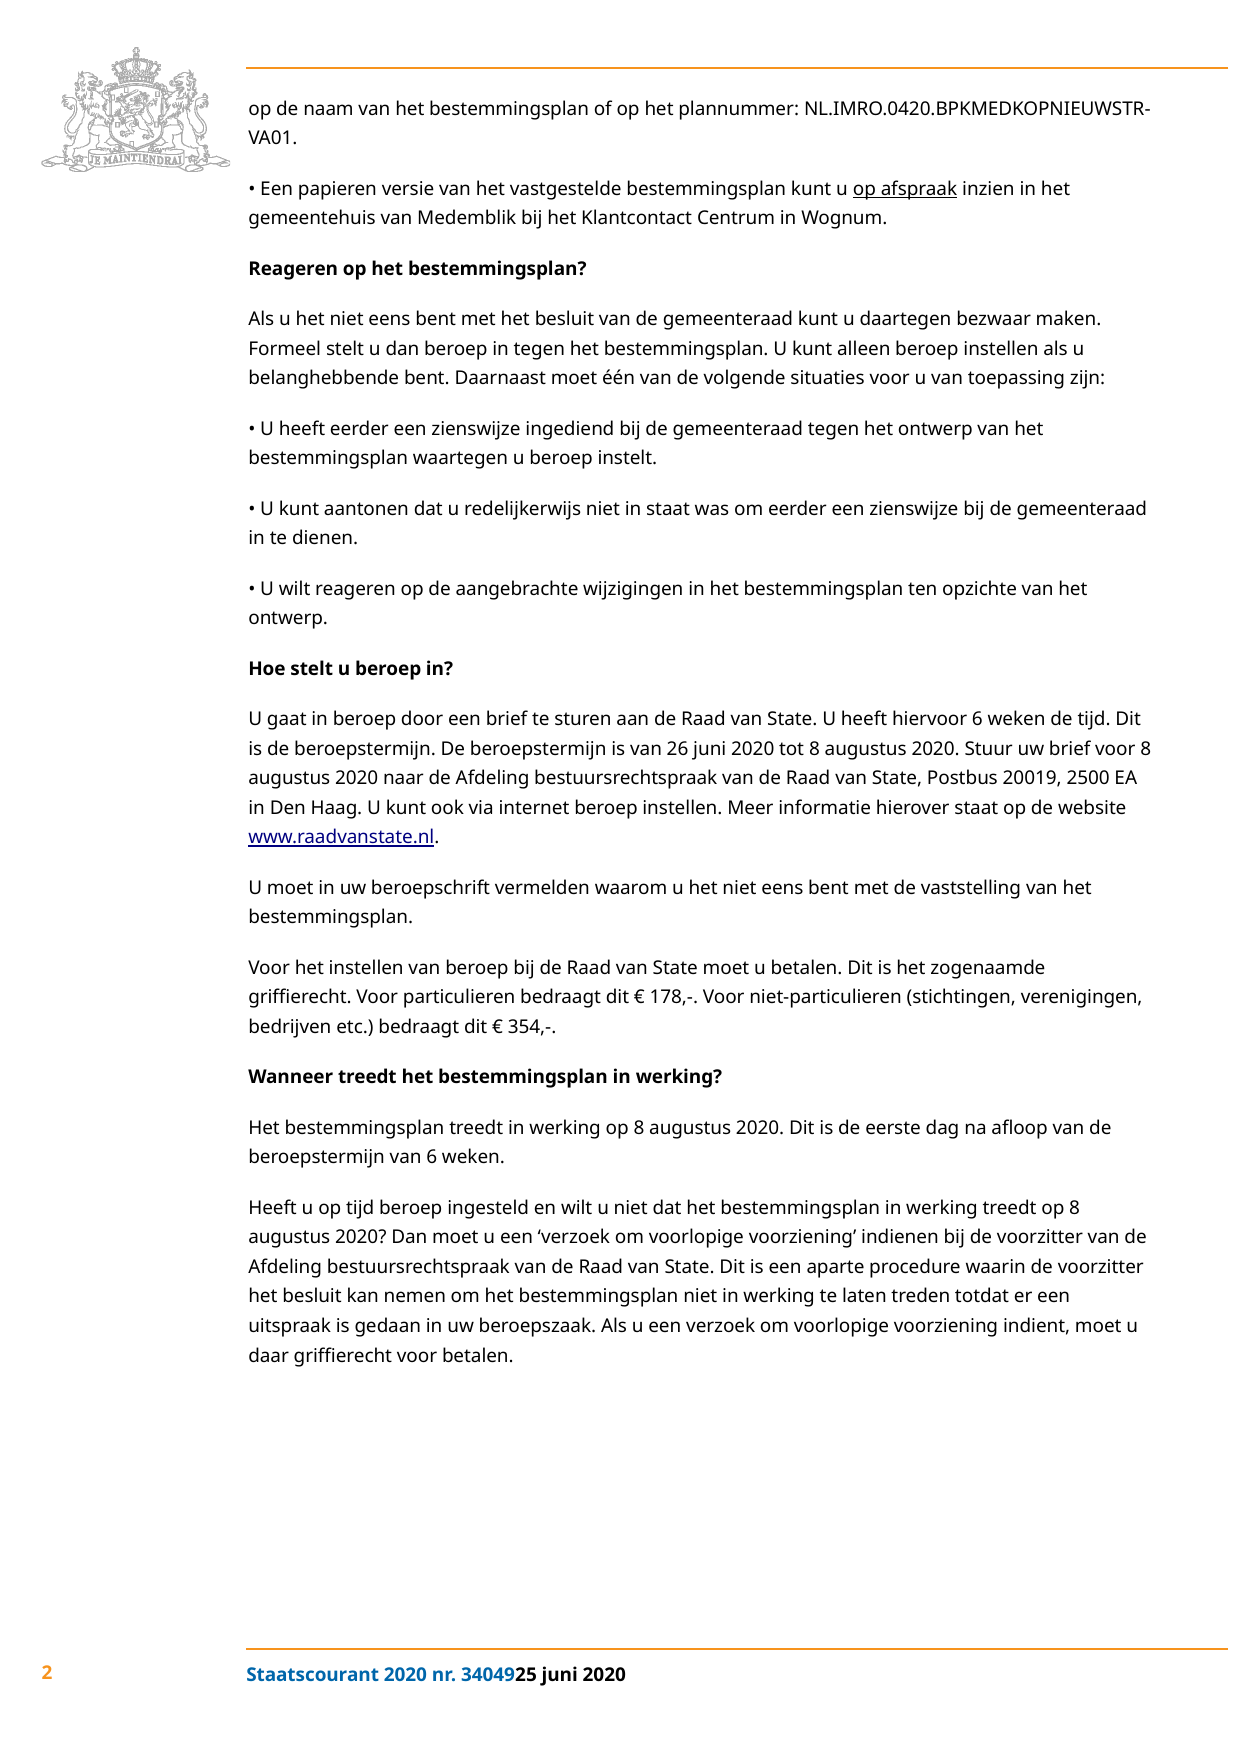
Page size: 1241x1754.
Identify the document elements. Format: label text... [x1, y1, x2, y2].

text • U wilt reageren op de aangebrachte wijzigingen in het bestemmingsplan ten opzichte van het ontwerp. [248, 575, 1152, 630]
text Wanneer treedt het bestemmingsplan in werking? [248, 1063, 1152, 1089]
text • Een papieren versie van het vastgestelde bestemmingsplan kunt u op afspraak inzien in het gemeentehuis van Medemblik bij het Klantcontact Centrum in Wognum. [248, 175, 1152, 230]
text Voor het instellen van beroep bij de Raad van State moet u betalen. Dit is het zogenaamde griffierecht. Voor particulieren bedraagt dit € 178,-. Voor niet-particulieren (stichtingen, verenigingen, bedrijven etc.) bedraagt dit € 354,-. [248, 954, 1152, 1039]
text U gaat in beroep door een brief te sturen aan de Raad van State. U heeft hiervoor 6 weken de tijd. Dit is de beroepstermijn. De beroepstermijn is van 26 juni 2020 tot 8 augustus 2020. Stuur uw brief voor 8 augustus 2020 naar de Afdeling bestuursrechtspraak van de Raad van State, Postbus 20019, 2500 EA in Den Haag. U kunt ook via internet beroep instellen. Meer informatie hierover staat op de website www.raadvanstate.nl. [248, 705, 1152, 849]
picture [41, 47, 231, 172]
text Heeft u op tijd beroep ingesteld en wilt u niet dat het bestemmingsplan in werking treedt op 8 augustus 2020? Dan moet u een ‘verzoek om voorlopige voorziening’ indienen bij de voorzitter van de Afdeling bestuursrechtspraak van de Raad van State. Dit is een aparte procedure waarin de voorzitter het besluit kan nemen om het bestemmingsplan niet in werking te laten treden totdat er een uitspraak is gedaan in uw beroepszaak. Als u een verzoek om voorlopige voorziening indient, moet u daar griffierecht voor betalen. [248, 1194, 1152, 1368]
text op de naam van het bestemmingsplan of op het plannummer: NL.IMRO.0420.BPKMEDKOPNIEUWSTR-VA01. [248, 95, 1152, 150]
text Als u het niet eens bent met het besluit van de gemeenteraad kunt u daartegen bezwaar maken. Formeel stelt u dan beroep in tegen het bestemmingsplan. U kunt alleen beroep instellen als u belanghebbende bent. Daarnaast moet één van de volgende situaties voor u van toepassing zijn: [248, 305, 1152, 390]
text • U heeft eerder een zienswijze ingediend bij de gemeenteraad tegen het ontwerp van het bestemmingsplan waartegen u beroep instelt. [248, 415, 1152, 470]
text • U kunt aantonen dat u redelijkerwijs niet in staat was om eerder een zienswijze bij de gemeenteraad in te dienen. [248, 495, 1152, 550]
text U moet in uw beroepschrift vermelden waarom u het niet eens bent met de vaststelling van het bestemmingsplan. [248, 874, 1152, 929]
text Het bestemmingsplan treedt in werking op 8 augustus 2020. Dit is de eerste dag na afloop van de beroepstermijn van 6 weken. [248, 1114, 1152, 1169]
text Reageren op het bestemmingsplan? [248, 255, 1152, 281]
text Hoe stelt u beroep in? [248, 655, 1152, 681]
